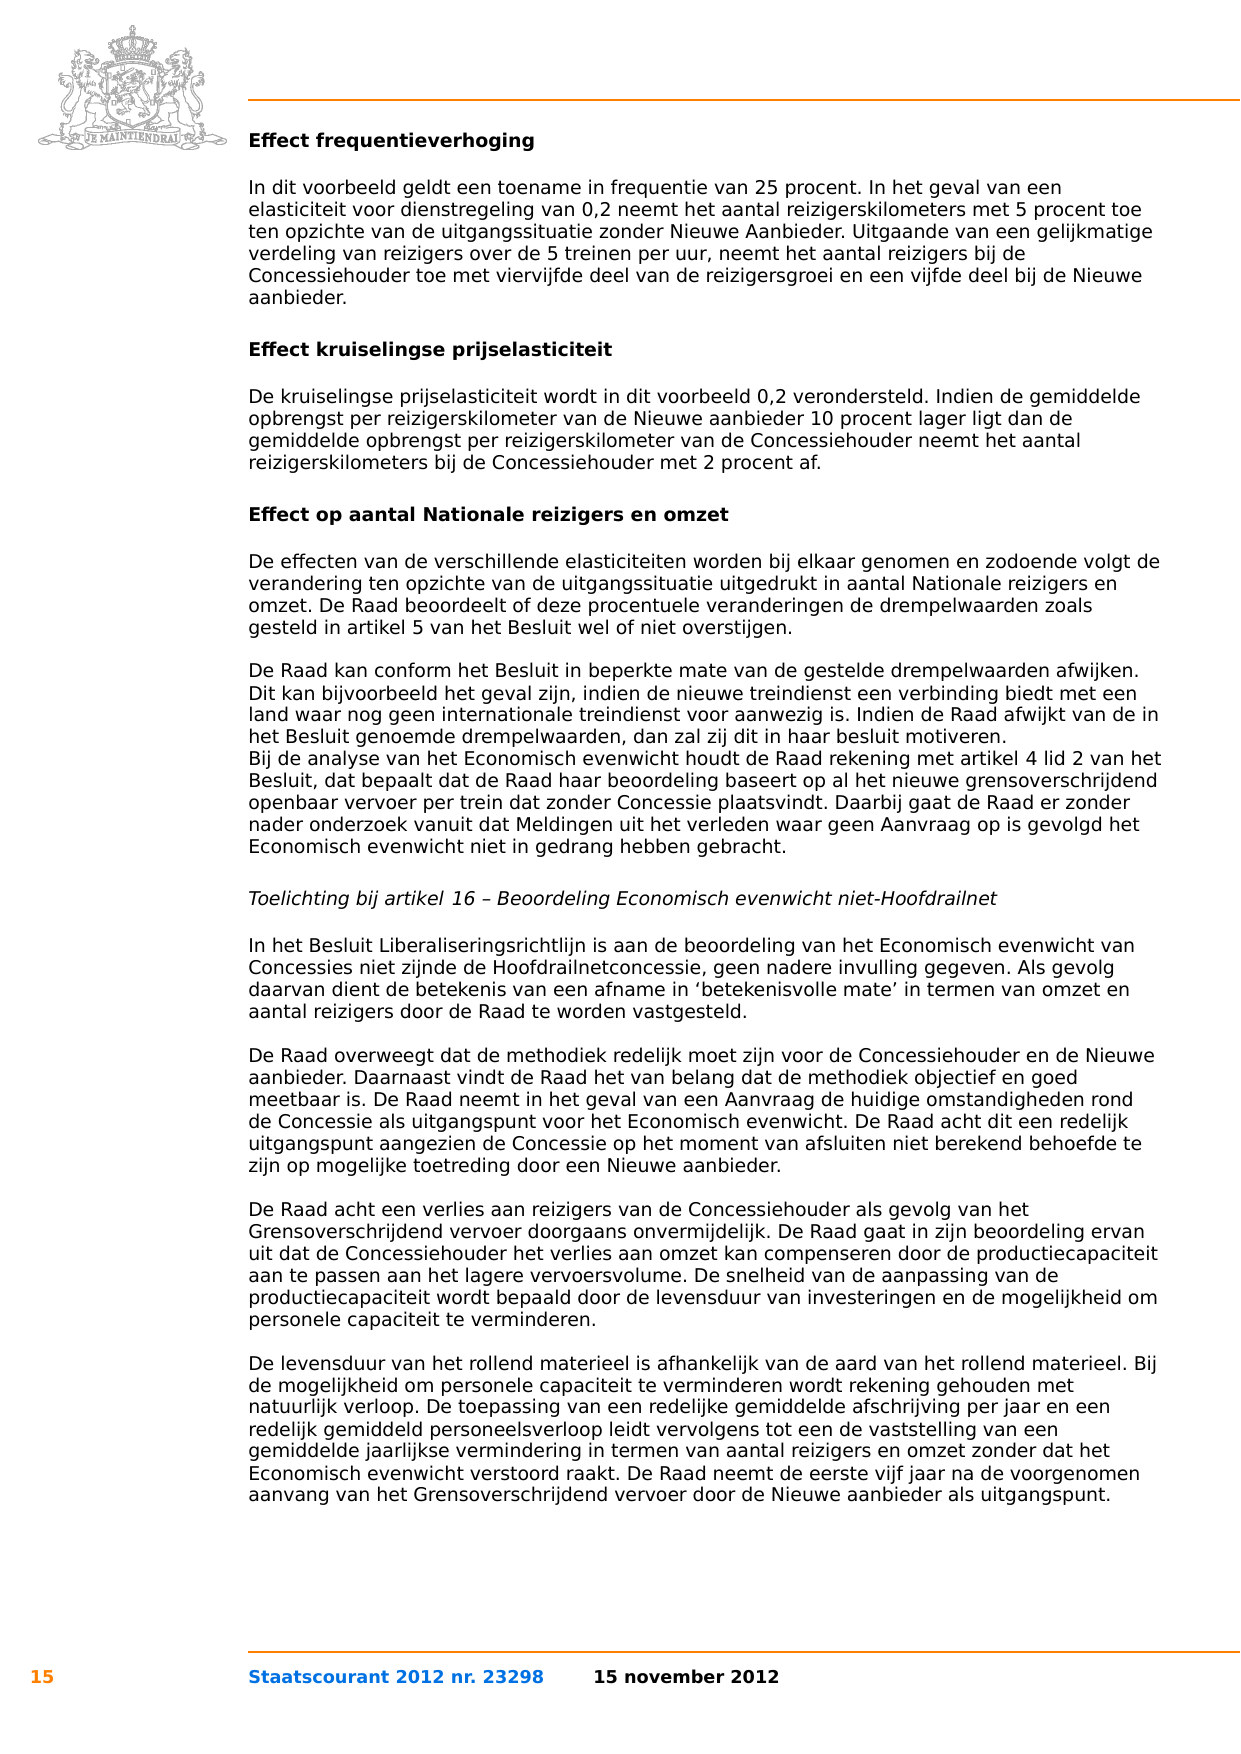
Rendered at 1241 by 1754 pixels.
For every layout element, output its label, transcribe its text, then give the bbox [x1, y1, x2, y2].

text Bij de analyse van het Economisch evenwicht houdt de Raad rekening met artikel 4 lid 2 van het Besluit, dat bepaalt dat de Raad haar beoordeling baseert op al het nieuwe grensoverschrijdend openbaar vervoer per trein dat zonder Concessie plaatsvindt. Daarbij gaat de Raad er zonder nader onderzoek vanuit dat Meldingen uit het verleden waar geen Aanvraag op is gevolgd het Economisch evenwicht niet in gedrang hebben gebracht. [248, 748, 1163, 858]
text In het Besluit Liberaliseringsrichtlijn is aan de beoordeling van het Economisch evenwicht van Concessies niet zijnde de Hoofdrailnetconcessie, geen nadere invulling gegeven. Als gevolg daarvan dient de betekenis van een afname in ‘betekenisvolle mate’ in termen van omzet en aantal reizigers door de Raad te worden vastgesteld. [248, 935, 1163, 1023]
text De kruiselingse prijselasticiteit wordt in dit voorbeeld 0,2 verondersteld. Indien de gemiddelde opbrengst per reizigerskilometer van de Nieuwe aanbieder 10 procent lager ligt dan de gemiddelde opbrengst per reizigerskilometer van de Concessiehouder neemt het aantal reizigerskilometers bij de Concessiehouder met 2 procent af. [248, 386, 1163, 474]
text De Raad kan conform het Besluit in beperkte mate van de gestelde drempelwaarden afwijken. Dit kan bijvoorbeeld het geval zijn, indien de nieuwe treindienst een verbinding biedt met een land waar nog geen internationale treindienst voor aanwezig is. Indien de Raad afwijkt van de in het Besluit genoemde drempelwaarden, dan zal zij dit in haar besluit motiveren. [248, 660, 1163, 748]
text De levensduur van het rollend materieel is afhankelijk van de aard van het rollend materieel. Bij de mogelijkheid om personele capaciteit te verminderen wordt rekening gehouden met natuurlijk verloop. De toepassing van een redelijke gemiddelde afschrijving per jaar en een redelijk gemiddeld personeelsverloop leidt vervolgens tot een de vaststelling van een gemiddelde jaarlijkse vermindering in termen van aantal reizigers en omzet zonder dat het Economisch evenwicht verstoord raakt. De Raad neemt de eerste vijf jaar na de voorgenomen aanvang van het Grensoverschrijdend vervoer door de Nieuwe aanbieder als uitgangspunt. [248, 1352, 1163, 1506]
text In dit voorbeeld geldt een toename in frequentie van 25 procent. In het geval van een elasticiteit voor dienstregeling van 0,2 neemt het aantal reizigerskilometers met 5 procent toe ten opzichte van de uitgangssituatie zonder Nieuwe Aanbieder. Uitgaande van een gelijkmatige verdeling van reizigers over de 5 treinen per uur, neemt het aantal reizigers bij de Concessiehouder toe met viervijfde deel van de reizigersgroei en een vijfde deel bij de Nieuwe aanbieder. [248, 177, 1163, 309]
text De Raad overweegt dat de methodiek redelijk moet zijn voor de Concessiehouder en de Nieuwe aanbieder. Daarnaast vindt de Raad het van belang dat de methodiek objectief en goed meetbaar is. De Raad neemt in het geval van een Aanvraag de huidige omstandigheden rond de Concessie als uitgangspunt voor het Economisch evenwicht. De Raad acht dit een redelijk uitgangspunt aangezien de Concessie op het moment van afsluiten niet berekend behoefde te zijn op mogelijke toetreding door een Nieuwe aanbieder. [248, 1045, 1163, 1177]
text De effecten van de verschillende elasticiteiten worden bij elkaar genomen en zodoende volgt de verandering ten opzichte van de uitgangssituatie uitgedrukt in aantal Nationale reizigers en omzet. De Raad beoordeelt of deze procentuele veranderingen de drempelwaarden zoals gesteld in artikel 5 van het Besluit wel of niet overstijgen. [248, 551, 1163, 638]
picture [38, 25, 227, 150]
subtitle Effect op aantal Nationale reizigers en omzet [248, 504, 1163, 526]
subtitle Effect frequentieverhoging [248, 130, 1163, 152]
text De Raad acht een verlies aan reizigers van de Concessiehouder als gevolg van het Grensoverschrijdend vervoer doorgaans onvermijdelijk. De Raad gaat in zijn beoordeling ervan uit dat de Concessiehouder het verlies aan omzet kan compenseren door de productiecapaciteit aan te passen aan het lagere vervoersvolume. De snelheid van de aanpassing van de productiecapaciteit wordt bepaald door de levensduur van investeringen en de mogelijkheid om personele capaciteit te verminderen. [248, 1199, 1163, 1331]
subtitle Toelichting bij artikel 16 – Beoordeling Economisch evenwicht niet-Hoofdrailnet [248, 888, 1163, 910]
subtitle Effect kruiselingse prijselasticiteit [248, 339, 1163, 361]
